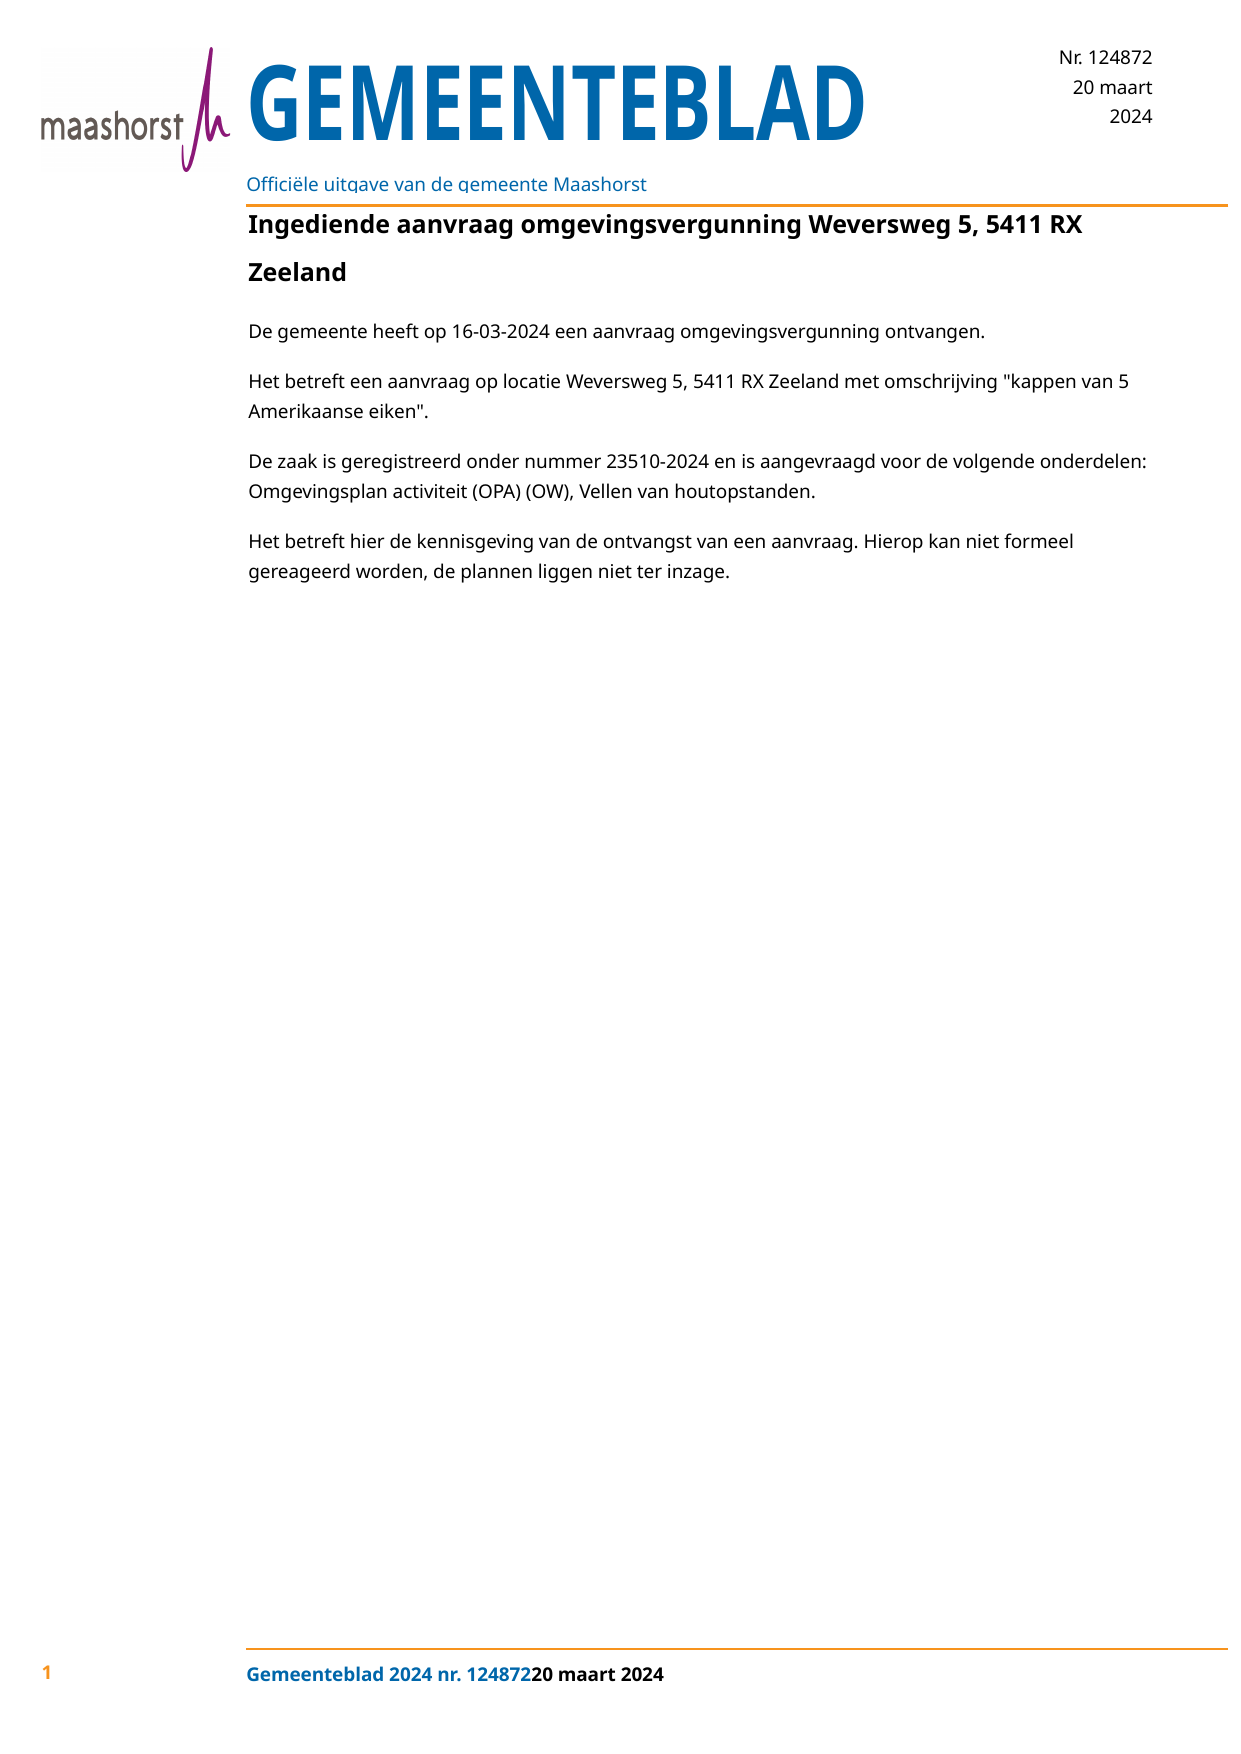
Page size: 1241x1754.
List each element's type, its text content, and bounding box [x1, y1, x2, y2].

text Ingediende aanvraag omgevingsvergunning Weversweg 5, 5411 RX Zeeland [248, 207, 1152, 288]
text Het betreft hier de kennisgeving van de ontvangst van een aanvraag. Hierop kan niet formeel gereageerd worden, de plannen liggen niet ter inzage. [248, 528, 1152, 584]
text De gemeente heeft op 16-03-2024 een aanvraag omgevingsvergunning ontvangen. [248, 318, 1152, 344]
text De zaak is geregistreerd onder nummer 23510-2024 en is aangevraagd voor de volgende onderdelen: Omgevingsplan activiteit (OPA) (OW), Vellen van houtopstanden. [248, 448, 1152, 504]
picture [41, 47, 231, 172]
text Het betreft een aanvraag op locatie Weversweg 5, 5411 RX Zeeland met omschrijving "kappen van 5 Amerikaanse eiken". [248, 368, 1152, 424]
